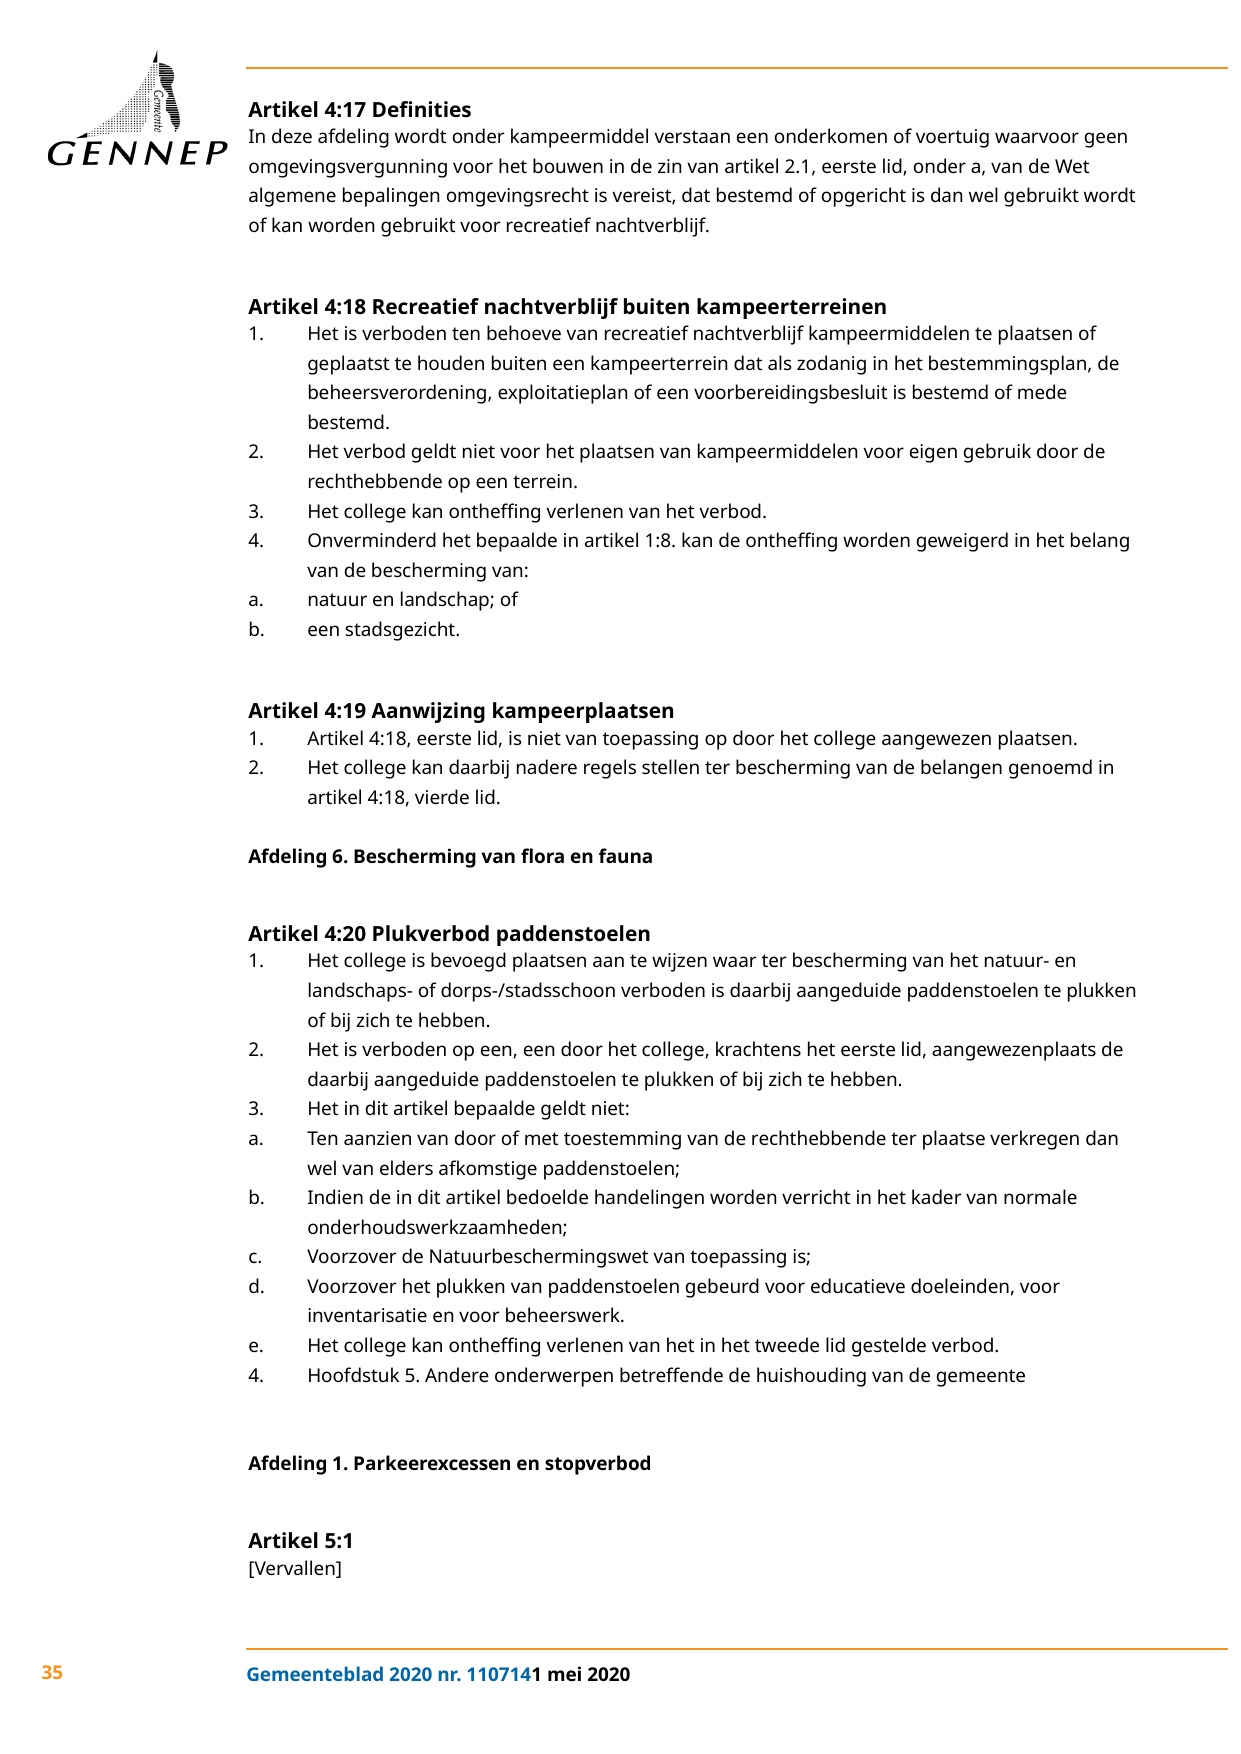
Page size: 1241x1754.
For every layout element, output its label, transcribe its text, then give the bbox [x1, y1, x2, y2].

list Hoofdstuk 5. Andere onderwerpen betreffende de huishouding van de gemeente [248, 1362, 1152, 1387]
list Het college kan ontheffing verlenen van het verbod. [248, 498, 1152, 524]
text Artikel 4:19 Aanwijzing kampeerplaatsen [248, 696, 1152, 725]
list Het verbod geldt niet voor het plaatsen van kampeermiddelen voor eigen gebruik door de rechthebbende op een terrein. [248, 439, 1152, 494]
list een stadsgezicht. [248, 616, 1152, 642]
text Artikel 4:17 Definities [248, 95, 1152, 123]
list natuur en landschap; of [248, 587, 1152, 612]
text In deze afdeling wordt onder kampeermiddel verstaan een onderkomen of voertuig waarvoor geen omgevingsvergunning voor het bouwen in de zin van artikel 2.1, eerste lid, onder a, van de Wet algemene bepalingen omgevingsrecht is vereist, dat bestemd of opgericht is dan wel gebruikt wordt of kan worden gebruikt voor recreatief nachtverblijf. [248, 123, 1152, 238]
list Voorzover het plukken van paddenstoelen gebeurd voor educatieve doeleinden, voor inventarisatie en voor beheerswerk. [248, 1273, 1152, 1328]
list Het college is bevoegd plaatsen aan te wijzen waar ter bescherming van het natuur- en landschaps- of dorps-/stadsschoon verboden is daarbij aangeduide paddenstoelen te plukken of bij zich te hebben. [248, 948, 1152, 1032]
picture [41, 47, 231, 172]
text Artikel 5:1 [248, 1527, 1152, 1555]
list Het in dit artikel bepaalde geldt niet: [248, 1096, 1152, 1121]
list Het college kan daarbij nadere regels stellen ter bescherming van de belangen genoemd in artikel 4:18, vierde lid. [248, 754, 1152, 809]
text Afdeling 6. Bescherming van flora en fauna [248, 843, 1152, 869]
list Voorzover de Natuurbeschermingswet van toepassing is; [248, 1243, 1152, 1269]
text Afdeling 1. Parkeerexcessen en stopverbod [248, 1451, 1152, 1476]
text [Vervallen] [248, 1555, 1152, 1581]
list Het college kan ontheffing verlenen van het in het tweede lid gestelde verbod. [248, 1332, 1152, 1358]
list Ten aanzien van door of met toestemming van de rechthebbende ter plaatse verkregen dan wel van elders afkomstige paddenstoelen; [248, 1125, 1152, 1180]
list Onverminderd het bepaalde in artikel 1:8. kan de ontheffing worden geweigerd in het belang van de bescherming van: [248, 527, 1152, 583]
text Artikel 4:18 Recreatief nachtverblijf buiten kampeerterreinen [248, 292, 1152, 320]
list Het is verboden op een, een door het college, krachtens het eerste lid, aangewezenplaats de daarbij aangeduide paddenstoelen te plukken of bij zich te hebben. [248, 1036, 1152, 1092]
text Artikel 4:20 Plukverbod paddenstoelen [248, 919, 1152, 948]
list Artikel 4:18, eerste lid, is niet van toepassing op door het college aangewezen plaatsen. [248, 725, 1152, 750]
list Indien de in dit artikel bedoelde handelingen worden verricht in het kader van normale onderhoudswerkzaamheden; [248, 1184, 1152, 1239]
list Het is verboden ten behoeve van recreatief nachtverblijf kampeermiddelen te plaatsen of geplaatst te houden buiten een kampeerterrein dat als zodanig in het bestemmingsplan, de beheersverordening, exploitatieplan of een voorbereidingsbesluit is bestemd of mede bestemd. [248, 320, 1152, 435]
